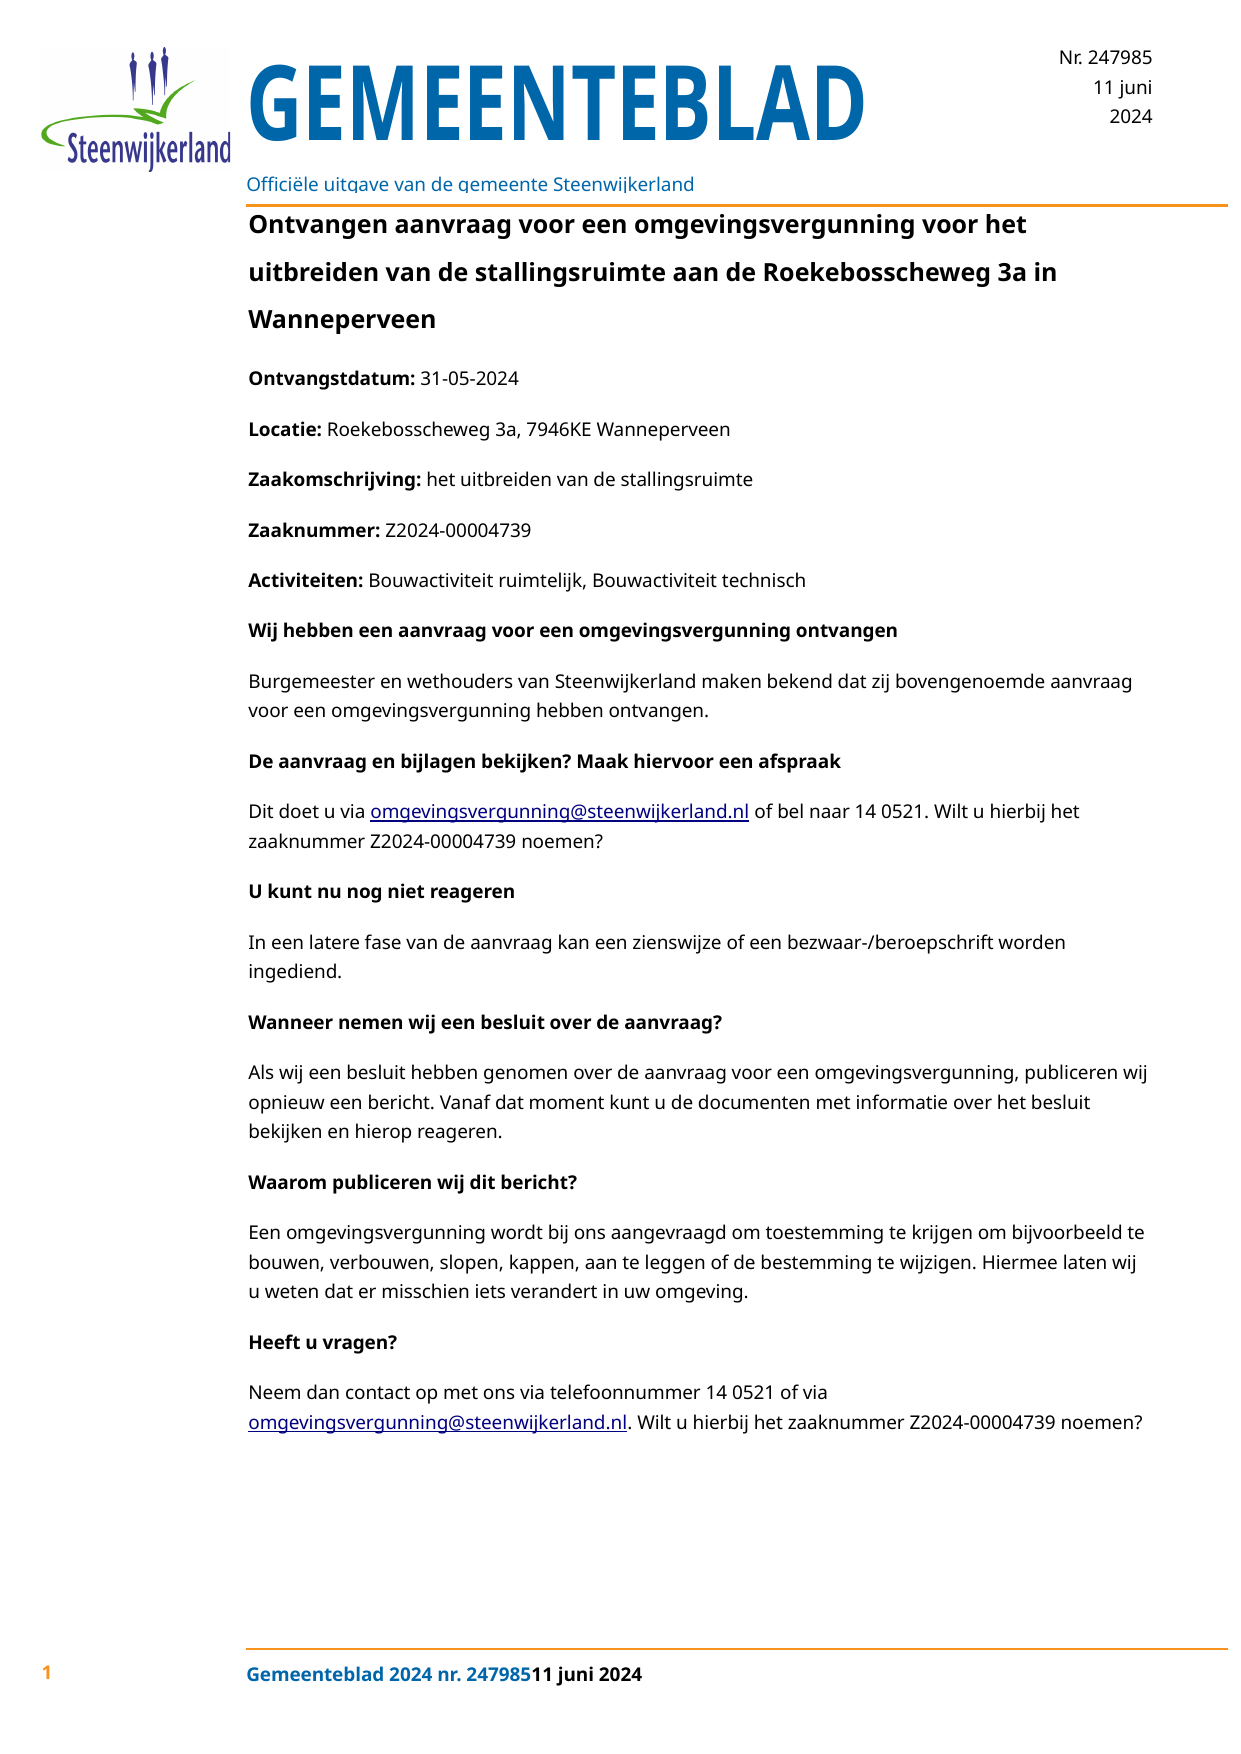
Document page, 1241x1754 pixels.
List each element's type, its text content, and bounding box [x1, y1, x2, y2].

text Zaaknummer: Z2024-00004739 [248, 517, 1152, 542]
text U kunt nu nog niet reageren [248, 878, 1152, 904]
text Neem dan contact op met ons via telefoonnummer 14 0521 of via omgevingsvergunning@steenwijkerland.nl. Wilt u hierbij het zaaknummer Z2024-00004739 noemen? [248, 1379, 1152, 1434]
picture [41, 47, 231, 172]
text Wij hebben een aanvraag voor een omgevingsvergunning ontvangen [248, 618, 1152, 643]
text Burgemeester en wethouders van Steenwijkerland maken bekend dat zij bovengenoemde aanvraag voor een omgevingsvergunning hebben ontvangen. [248, 668, 1152, 723]
text Als wij een besluit hebben genomen over de aanvraag voor een omgevingsvergunning, publiceren wij opnieuw een bericht. Vanaf dat moment kunt u de documenten met informatie over het besluit bekijken en hierop reageren. [248, 1059, 1152, 1144]
text De aanvraag en bijlagen bekijken? Maak hiervoor een afspraak [248, 748, 1152, 774]
text Dit doet u via omgevingsvergunning@steenwijkerland.nl of bel naar 14 0521. Wilt u hierbij het zaaknummer Z2024-00004739 noemen? [248, 798, 1152, 854]
text Ontvangen aanvraag voor een omgevingsvergunning voor het uitbreiden van de stallingsruimte aan de Roekebosscheweg 3a in Wanneperveen [248, 207, 1152, 336]
text Heeft u vragen? [248, 1329, 1152, 1354]
text Waarom publiceren wij dit bericht? [248, 1169, 1152, 1194]
text Een omgevingsvergunning wordt bij ons aangevraagd om toestemming te krijgen om bijvoorbeeld te bouwen, verbouwen, slopen, kappen, aan te leggen of de bestemming te wijzigen. Hiermee laten wij u weten dat er misschien iets verandert in uw omgeving. [248, 1219, 1152, 1304]
text Zaakomschrijving: het uitbreiden van de stallingsruimte [248, 466, 1152, 492]
text Wanneer nemen wij een besluit over de aanvraag? [248, 1009, 1152, 1034]
text Ontvangstdatum: 31-05-2024 [248, 366, 1152, 391]
text In een latere fase van de aanvraag kan een zienswijze of een bezwaar-/beroepschrift worden ingediend. [248, 929, 1152, 984]
text Activiteiten: Bouwactiviteit ruimtelijk, Bouwactiviteit technisch [248, 567, 1152, 593]
text Locatie: Roekebosscheweg 3a, 7946KE Wanneperveen [248, 416, 1152, 442]
